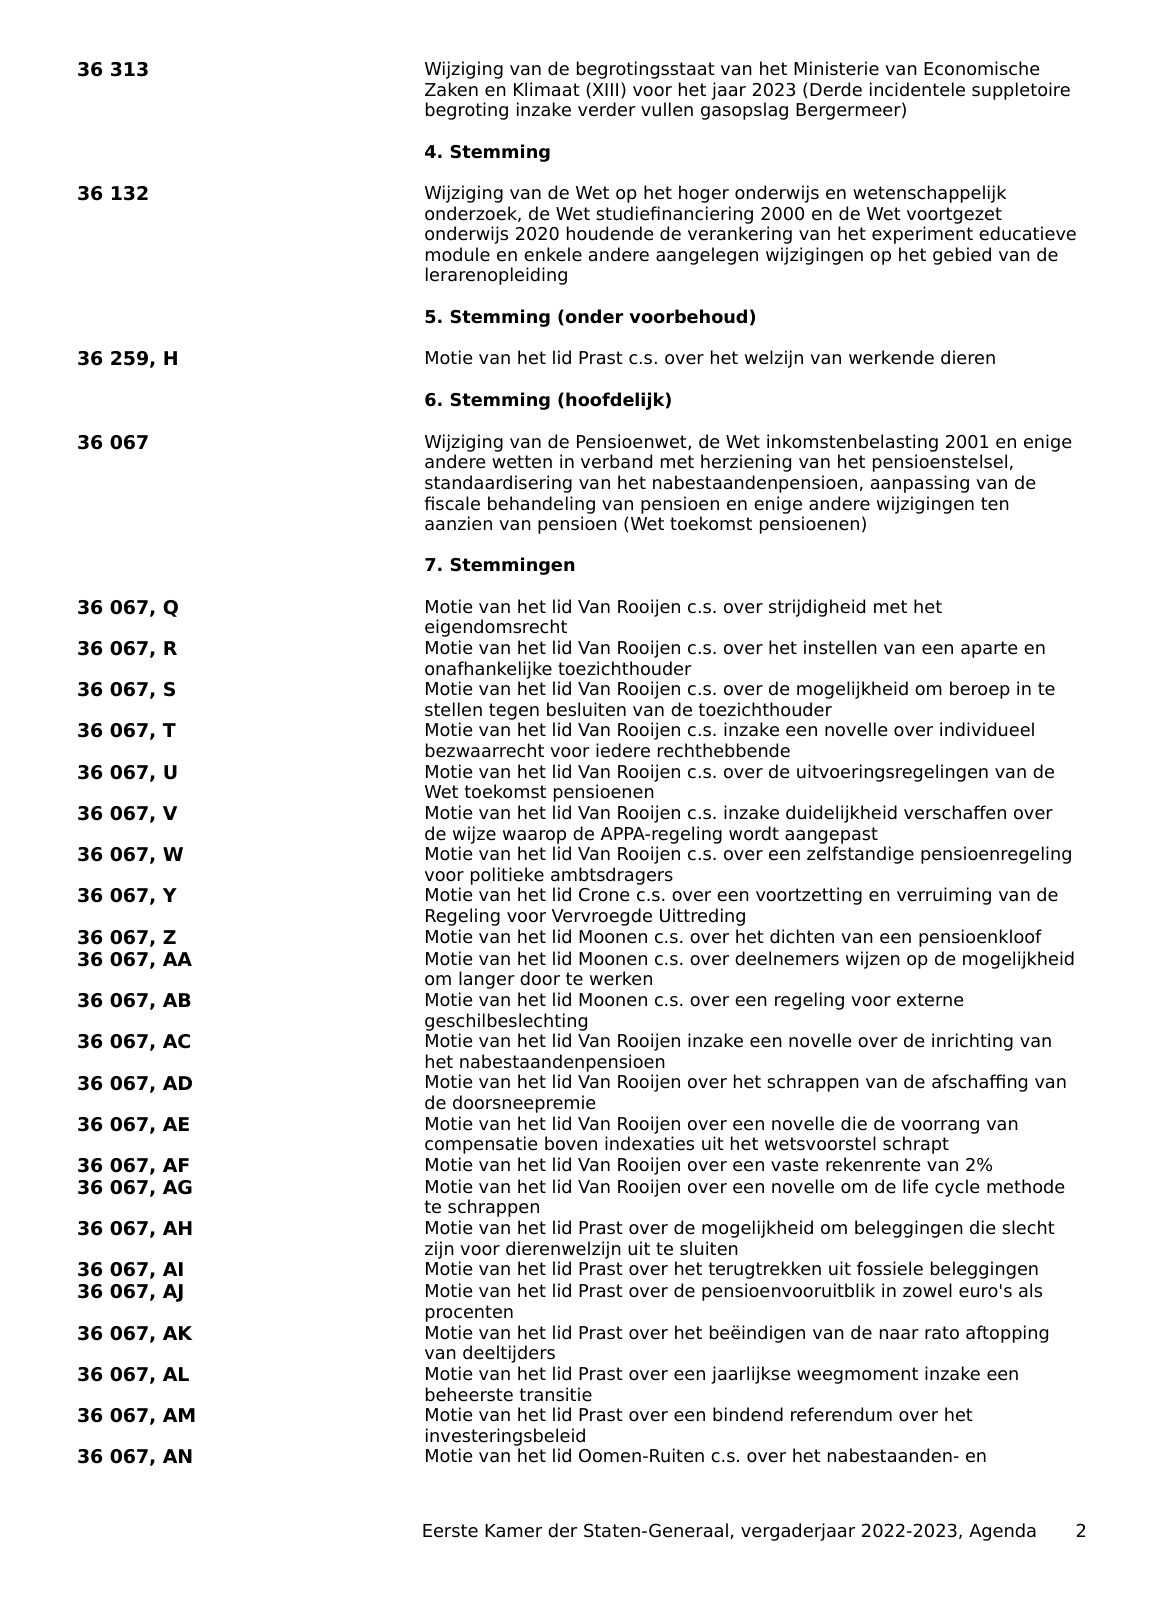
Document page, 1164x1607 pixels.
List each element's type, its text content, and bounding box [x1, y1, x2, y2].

table_cell [77, 370, 401, 390]
table_cell Motie van het lid Van Rooijen over een novelle die de voorrang van compensatie boven indexaties uit het wetsvoorstel schrapt [418, 1114, 1087, 1155]
table_cell [77, 390, 401, 411]
table_cell [77, 121, 401, 142]
table_cell 36 067, T [77, 720, 401, 762]
table_cell [77, 327, 401, 348]
table_cell Motie van het lid Prast over het terugtrekken uit fossiele beleggingen [418, 1259, 1087, 1281]
table_cell [401, 1364, 418, 1405]
table_cell [77, 535, 401, 555]
table_cell [401, 1405, 418, 1446]
table_cell Wijziging van de Wet op het hoger onderwijs en wetenschappelijk onderzoek, de Wet studiefinanciering 2000 en de Wet voortgezet onderwijs 2020 houdende de verankering van het experiment educatieve module en enkele andere aangelegen wijzigingen op het gebied van de lerarenopleiding [418, 183, 1087, 286]
table_cell [401, 885, 418, 927]
table_cell 36 067, AG [77, 1177, 401, 1218]
table_cell 36 067, R [77, 638, 401, 679]
table_cell [418, 411, 1087, 432]
table_cell 36 067, AC [77, 1031, 401, 1072]
table_cell [401, 348, 418, 370]
table_cell [401, 411, 418, 432]
table_cell 36 067, AI [77, 1259, 401, 1281]
table_cell [401, 1031, 418, 1072]
table_cell [401, 803, 418, 844]
table_cell [401, 720, 418, 762]
table_cell Motie van het lid Van Rooijen c.s. over een zelfstandige pensioenregeling voor politieke ambtsdragers [418, 844, 1087, 885]
table_cell [401, 555, 418, 576]
table_cell Motie van het lid Prast over een bindend referendum over het investeringsbeleid [418, 1405, 1087, 1446]
table_cell [401, 1281, 418, 1323]
table_cell Motie van het lid Prast over de mogelijkheid om beleggingen die slecht zijn voor dierenwelzijn uit te sluiten [418, 1218, 1087, 1259]
table_cell Motie van het lid Prast c.s. over het welzijn van werkende dieren [418, 348, 1087, 370]
table_cell [77, 555, 401, 576]
table_cell Motie van het lid Crone c.s. over een voortzetting en verruiming van de Regeling voor Vervroegde Uittreding [418, 885, 1087, 927]
table_cell Motie van het lid Prast over het beëindigen van de naar rato aftopping van deeltijders [418, 1323, 1087, 1364]
table_cell [401, 535, 418, 555]
table_cell [401, 1323, 418, 1364]
table_cell 7. Stemmingen [418, 555, 1087, 576]
table_cell Motie van het lid Prast over een jaarlijkse weegmoment inzake een beheerste transitie [418, 1364, 1087, 1405]
table_cell Motie van het lid Van Rooijen inzake een novelle over de inrichting van het nabestaandenpensioen [418, 1031, 1087, 1072]
table_cell [401, 990, 418, 1031]
table_cell [401, 927, 418, 949]
table_cell 36 067, AA [77, 949, 401, 990]
table_cell 36 259, H [77, 348, 401, 370]
table_cell 36 132 [77, 183, 401, 286]
table_cell 36 067, AB [77, 990, 401, 1031]
table_cell 36 067, AJ [77, 1281, 401, 1323]
table_cell [418, 370, 1087, 390]
table_cell [77, 162, 401, 183]
table_cell 5. Stemming (onder voorbehoud) [418, 307, 1087, 327]
table_cell [401, 59, 418, 121]
table_cell Motie van het lid Van Rooijen c.s. over de uitvoeringsregelingen van de Wet toekomst pensioenen [418, 762, 1087, 803]
table_cell Motie van het lid Van Rooijen c.s. inzake een novelle over individueel bezwaarrecht voor iedere rechthebbende [418, 720, 1087, 762]
table_cell [401, 183, 418, 286]
table_cell [401, 844, 418, 885]
table_cell 36 067, AN [77, 1446, 401, 1468]
table_cell [401, 390, 418, 411]
table_cell Motie van het lid Van Rooijen over een vaste rekenrente van 2% [418, 1155, 1087, 1177]
table_cell [77, 142, 401, 162]
table_cell [401, 121, 418, 142]
table_cell 36 067, AF [77, 1155, 401, 1177]
table_cell Wijziging van de begrotingsstaat van het Ministerie van Economische Zaken en Klimaat (XIII) voor het jaar 2023 (Derde incidentele suppletoire begroting inzake verder vullen gasopslag Bergermeer) [418, 59, 1087, 121]
table_cell [401, 162, 418, 183]
table_cell [77, 286, 401, 307]
table_cell [401, 949, 418, 990]
table_cell Motie van het lid Oomen-Ruiten c.s. over het nabestaanden- en [418, 1446, 1087, 1468]
table_cell [77, 411, 401, 432]
table_cell [418, 535, 1087, 555]
table_cell [401, 432, 418, 535]
table_cell 36 067, S [77, 679, 401, 720]
table_cell 4. Stemming [418, 142, 1087, 162]
table_cell 36 067, W [77, 844, 401, 885]
table_cell 36 067, AM [77, 1405, 401, 1446]
table_cell 36 067, U [77, 762, 401, 803]
table_cell 6. Stemming (hoofdelijk) [418, 390, 1087, 411]
table_cell [418, 286, 1087, 307]
table_cell Motie van het lid Moonen c.s. over het dichten van een pensioenkloof [418, 927, 1087, 949]
table_cell 36 067, AL [77, 1364, 401, 1405]
table_cell Motie van het lid Moonen c.s. over een regeling voor externe geschilbeslechting [418, 990, 1087, 1031]
table_cell 36 313 [77, 59, 401, 121]
table_cell [401, 679, 418, 720]
table_cell [418, 121, 1087, 142]
table_cell [77, 307, 401, 327]
table_cell Motie van het lid Van Rooijen c.s. over strijdigheid met het eigendomsrecht [418, 597, 1087, 638]
table_cell 36 067 [77, 432, 401, 535]
table_cell [401, 1114, 418, 1155]
table_cell Motie van het lid Van Rooijen c.s. over het instellen van een aparte en onafhankelijke toezichthouder [418, 638, 1087, 679]
table_cell Motie van het lid Moonen c.s. over deelnemers wijzen op de mogelijkheid om langer door te werken [418, 949, 1087, 990]
table_cell [77, 576, 401, 597]
table_cell [401, 1177, 418, 1218]
table_cell 36 067, AD [77, 1073, 401, 1114]
table_cell 36 067, AH [77, 1218, 401, 1259]
table_cell Motie van het lid Van Rooijen c.s. over de mogelijkheid om beroep in te stellen tegen besluiten van de toezichthouder [418, 679, 1087, 720]
table_cell [401, 1259, 418, 1281]
table_cell [401, 286, 418, 307]
table_cell Motie van het lid Prast over de pensioenvooruitblik in zowel euro's als procenten [418, 1281, 1087, 1323]
table_cell [401, 370, 418, 390]
table_cell [418, 576, 1087, 597]
table_cell Motie van het lid Van Rooijen c.s. inzake duidelijkheid verschaffen over de wijze waarop de APPA-regeling wordt aangepast [418, 803, 1087, 844]
table_cell [401, 1155, 418, 1177]
table_cell [401, 1218, 418, 1259]
table_cell 36 067, V [77, 803, 401, 844]
table_cell [401, 1073, 418, 1114]
table_cell 36 067, Y [77, 885, 401, 927]
table_cell 36 067, AE [77, 1114, 401, 1155]
table_cell [401, 142, 418, 162]
table_cell [401, 1446, 418, 1468]
table_cell Motie van het lid Van Rooijen over een novelle om de life cycle methode te schrappen [418, 1177, 1087, 1218]
table_cell [401, 327, 418, 348]
table_cell [418, 162, 1087, 183]
table_cell Motie van het lid Van Rooijen over het schrappen van de afschaffing van de doorsneepremie [418, 1073, 1087, 1114]
table_cell [401, 576, 418, 597]
table_cell [418, 327, 1087, 348]
table_cell [401, 638, 418, 679]
table_cell [401, 762, 418, 803]
table_cell [401, 597, 418, 638]
table_cell 36 067, Z [77, 927, 401, 949]
table_cell [401, 307, 418, 327]
table_cell 36 067, Q [77, 597, 401, 638]
table_cell 36 067, AK [77, 1323, 401, 1364]
table_cell Wijziging van de Pensioenwet, de Wet inkomstenbelasting 2001 en enige andere wetten in verband met herziening van het pensioenstelsel, standaardisering van het nabestaandenpensioen, aanpassing van de fiscale behandeling van pensioen en enige andere wijzigingen ten aanzien van pensioen (Wet toekomst pensioenen) [418, 432, 1087, 535]
